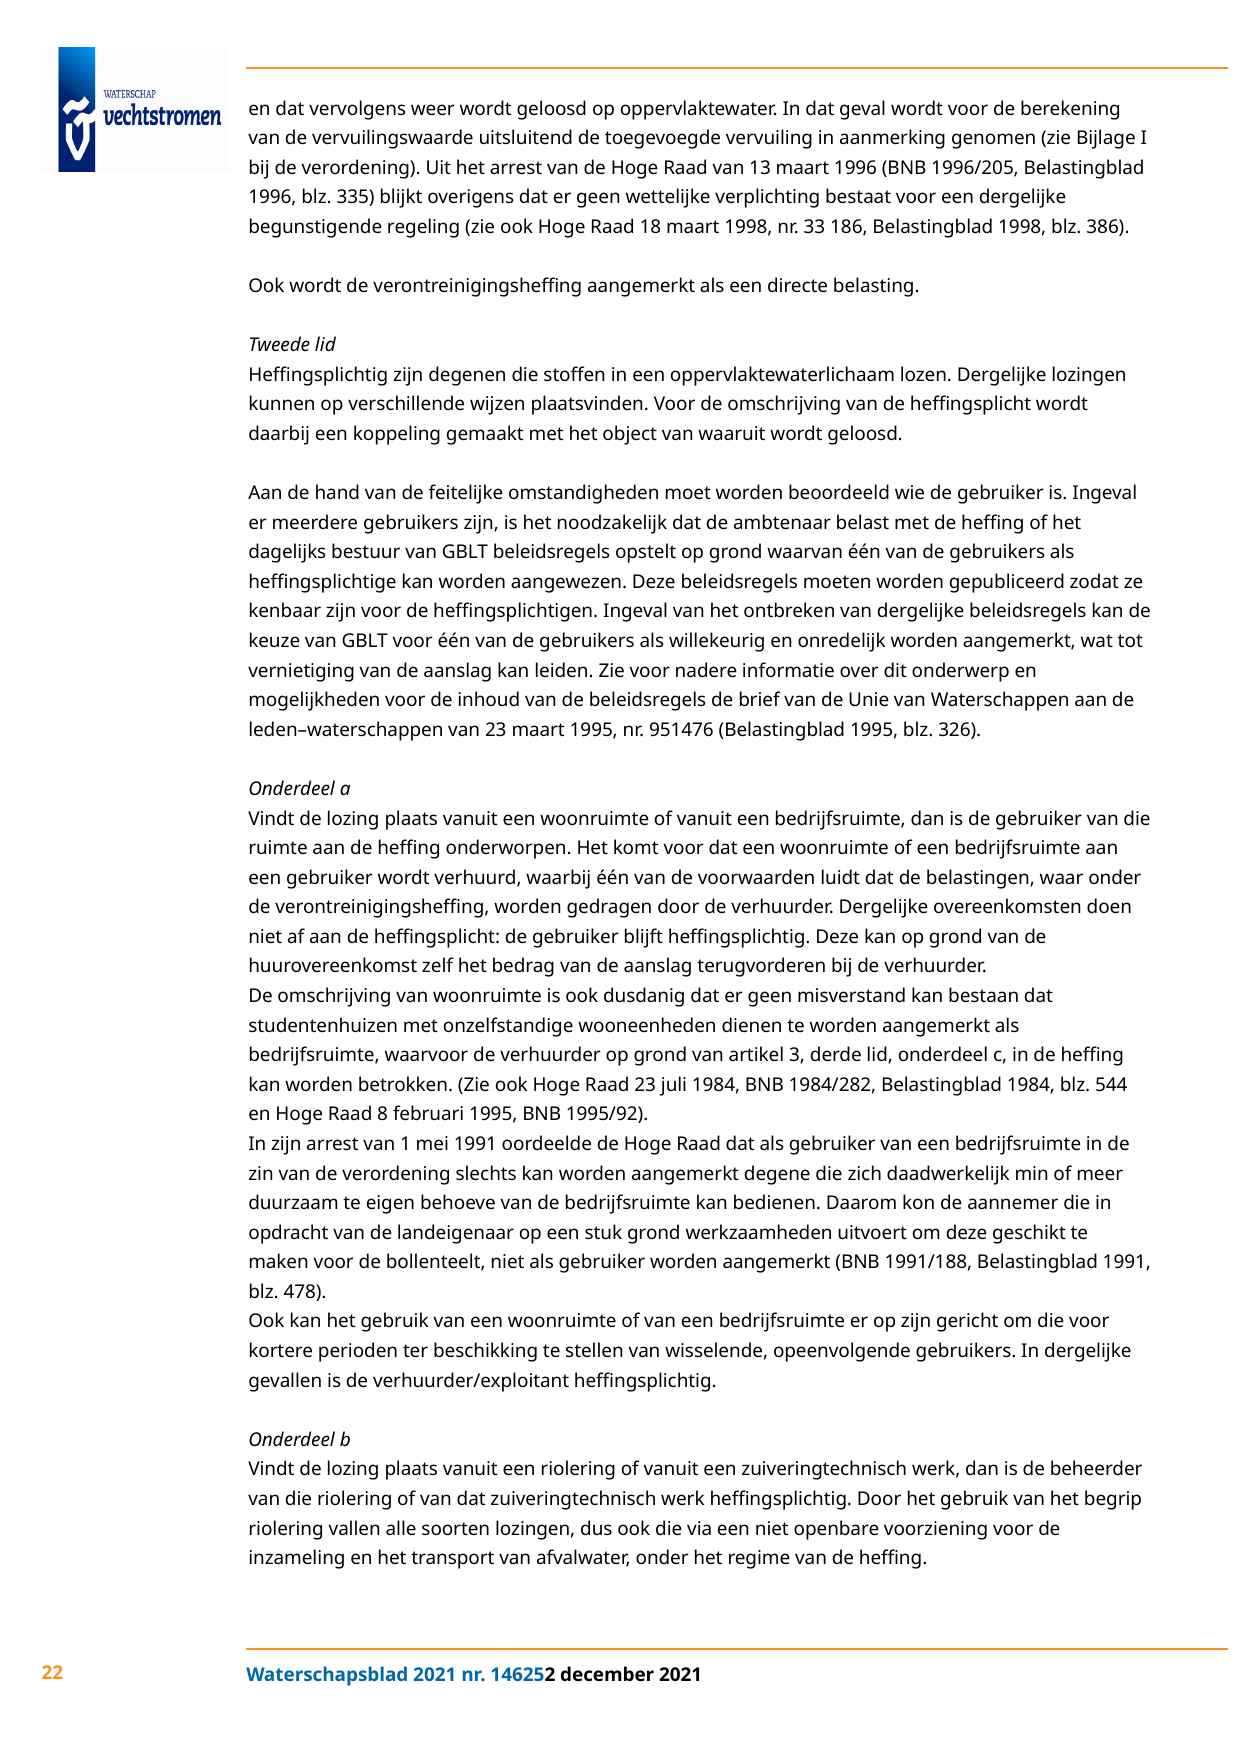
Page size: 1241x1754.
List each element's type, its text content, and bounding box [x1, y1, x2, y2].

text Onderdeel b [248, 1426, 1152, 1452]
text Vindt de lozing plaats vanuit een woonruimte of vanuit een bedrijfsruimte, dan is de gebruiker van die ruimte aan de heffing onderworpen. Het komt voor dat een woonruimte of een bedrijfsruimte aan een gebruiker wordt verhuurd, waarbij één van de voorwaarden luidt dat de belastingen, waar onder de verontreinigingsheffing, worden gedragen door de verhuurder. Dergelijke overeenkomsten doen niet af aan de heffingsplicht: de gebruiker blijft heffingsplichtig. Deze kan op grond van de huurovereenkomst zelf het bedrag van de aanslag terugvorderen bij de verhuurder. [248, 805, 1152, 978]
text Onderdeel a [248, 775, 1152, 801]
text Vindt de lozing plaats vanuit een riolering of vanuit een zuiveringtechnisch werk, dan is de beheerder van die riolering of van dat zuiveringtechnisch werk heffingsplichtig. Door het gebruik van het begrip riolering vallen alle soorten lozingen, dus ook die via een niet openbare voorziening voor de inzameling en het transport van afvalwater, onder het regime van de heffing. [248, 1456, 1152, 1570]
text Ook kan het gebruik van een woonruimte of van een bedrijfsruimte er op zijn gericht om die voor kortere perioden ter beschikking te stellen van wisselende, opeenvolgende gebruikers. In dergelijke gevallen is de verhuurder/exploitant heffingsplichtig. [248, 1308, 1152, 1393]
text Heffingsplichtig zijn degenen die stoffen in een oppervlaktewaterlichaam lozen. Dergelijke lozingen kunnen op verschillende wijzen plaatsvinden. Voor de omschrijving van de heffingsplicht wordt daarbij een koppeling gemaakt met het object van waaruit wordt geloosd. [248, 361, 1152, 446]
text Aan de hand van de feitelijke omstandigheden moet worden beoordeeld wie de gebruiker is. Ingeval er meerdere gebruikers zijn, is het noodzakelijk dat de ambtenaar belast met de heffing of het dagelijks bestuur van GBLT beleidsregels opstelt op grond waarvan één van de gebruikers als heffingsplichtige kan worden aangewezen. Deze beleidsregels moeten worden gepubliceerd zodat ze kenbaar zijn voor de heffingsplichtigen. Ingeval van het ontbreken van dergelijke beleidsregels kan de keuze van GBLT voor één van de gebruikers als willekeurig en onredelijk worden aangemerkt, wat tot vernietiging van de aanslag kan leiden. Zie voor nadere informatie over dit onderwerp en mogelijkheden voor de inhoud van de beleidsregels de brief van de Unie van Waterschappen aan de leden–waterschappen van 23 maart 1995, nr. 951476 (Belastingblad 1995, blz. 326). [248, 479, 1152, 742]
text Ook wordt de verontreinigingsheffing aangemerkt als een directe belasting. [248, 272, 1152, 298]
text Tweede lid [248, 331, 1152, 357]
text De omschrijving van woonruimte is ook dusdanig dat er geen misverstand kan bestaan dat studentenhuizen met onzelfstandige wooneenheden dienen te worden aangemerkt als bedrijfsruimte, waarvoor de verhuurder op grond van artikel 3, derde lid, onderdeel c, in de heffing kan worden betrokken. (Zie ook Hoge Raad 23 juli 1984, BNB 1984/282, Belastingblad 1984, blz. 544 en Hoge Raad 8 februari 1995, BNB 1995/92). [248, 982, 1152, 1126]
picture [41, 47, 231, 172]
text In zijn arrest van 1 mei 1991 oordeelde de Hoge Raad dat als gebruiker van een bedrijfsruimte in de zin van de verordening slechts kan worden aangemerkt degene die zich daadwerkelijk min of meer duurzaam te eigen behoeve van de bedrijfsruimte kan bedienen. Daarom kon de aannemer die in opdracht van de landeigenaar op een stuk grond werkzaamheden uitvoert om deze geschikt te maken voor de bollenteelt, niet als gebruiker worden aangemerkt (BNB 1991/188, Belastingblad 1991, blz. 478). [248, 1130, 1152, 1304]
text en dat vervolgens weer wordt geloosd op oppervlaktewater. In dat geval wordt voor de berekening van de vervuilingswaarde uitsluitend de toegevoegde vervuiling in aanmerking genomen (zie Bijlage I bij de verordening). Uit het arrest van de Hoge Raad van 13 maart 1996 (BNB 1996/205, Belastingblad 1996, blz. 335) blijkt overigens dat er geen wettelijke verplichting bestaat voor een dergelijke begunstigende regeling (zie ook Hoge Raad 18 maart 1998, nr. 33 186, Belastingblad 1998, blz. 386). [248, 95, 1152, 239]
